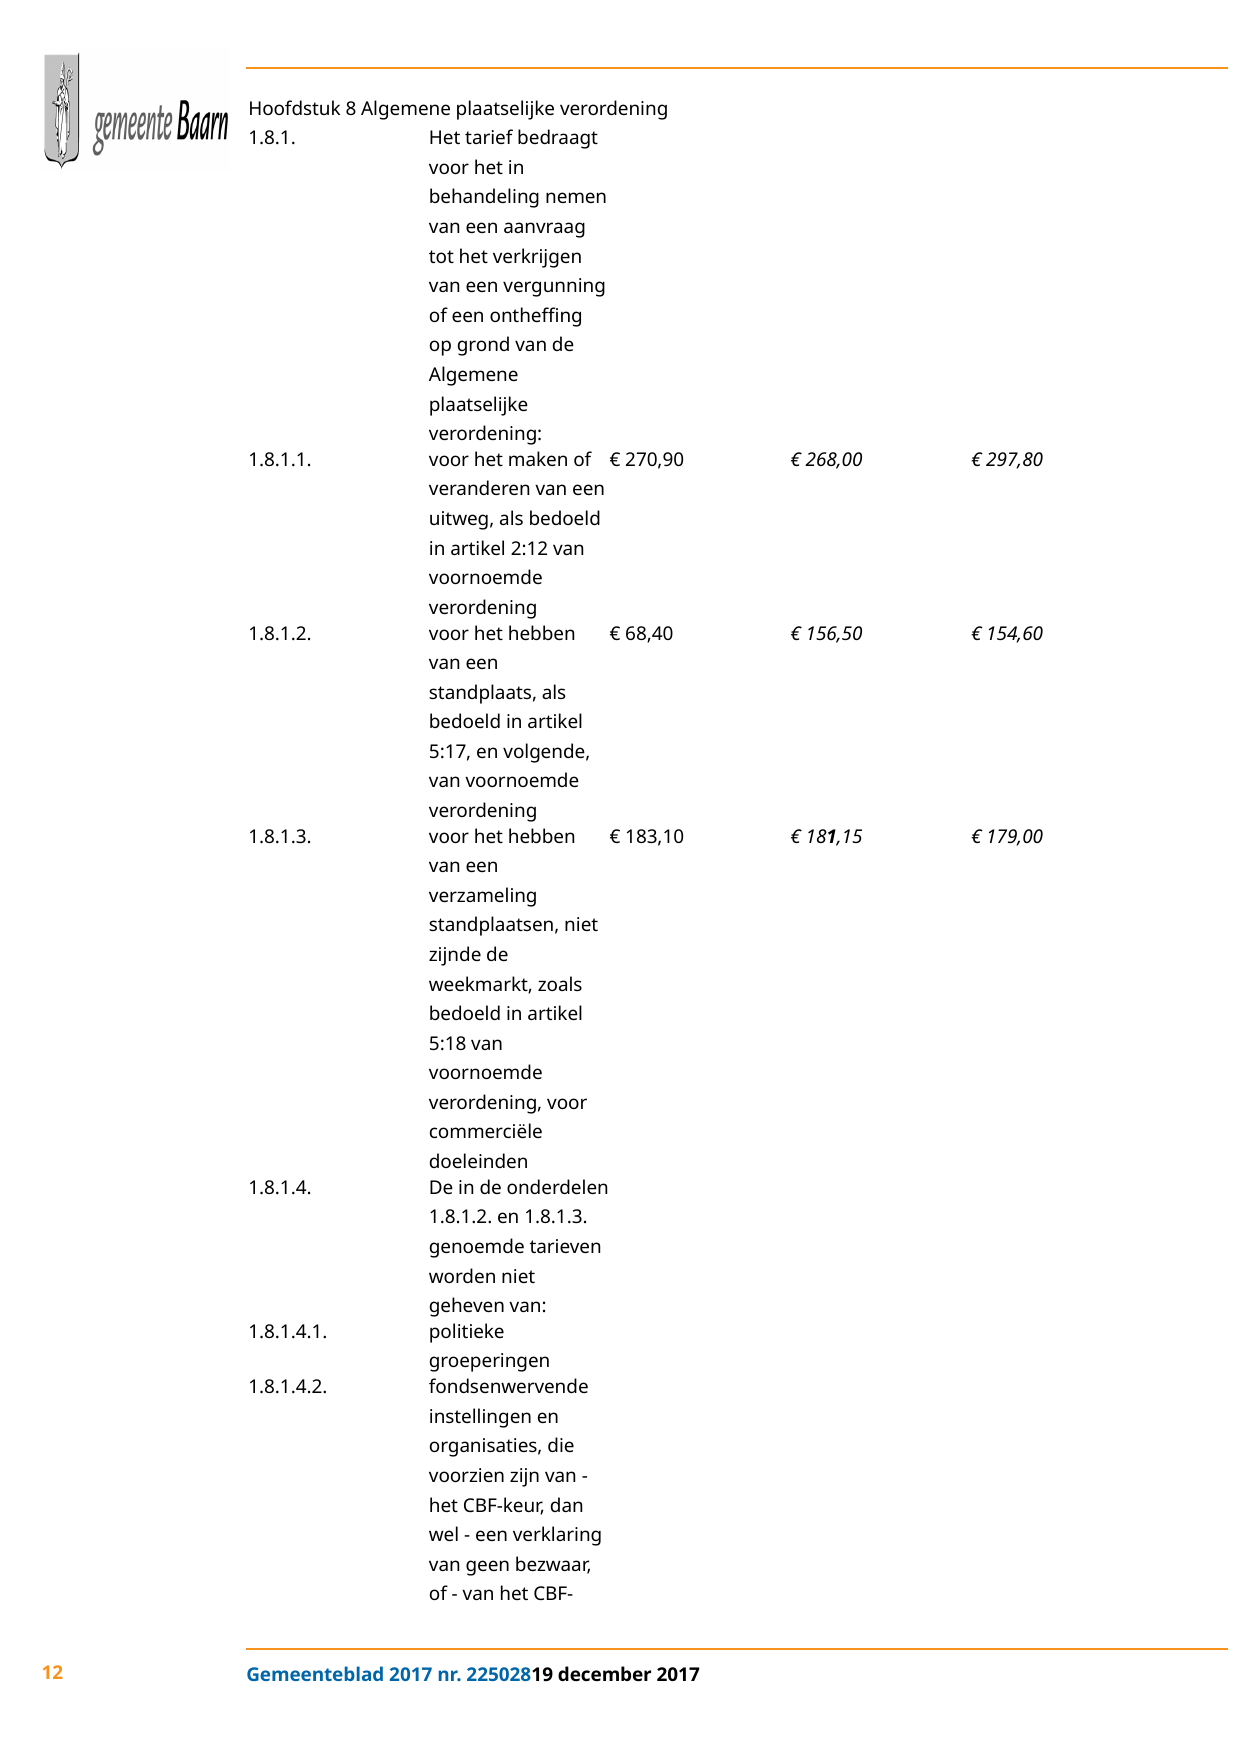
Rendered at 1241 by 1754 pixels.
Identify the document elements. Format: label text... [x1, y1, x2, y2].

table_header 1.8.1. [248, 125, 429, 446]
table_cell 1.8.1.2. [248, 620, 429, 823]
table_cell 1.8.1.3. [248, 823, 429, 1174]
table_cell [790, 1374, 971, 1606]
table_cell [971, 1374, 1152, 1606]
table_cell [609, 1374, 790, 1606]
table_cell voor het hebben van een standplaats, als bedoeld in artikel 5:17, en volgende, van voornoemde verordening [429, 620, 609, 823]
table_cell [790, 1318, 971, 1373]
table_cell voor het hebben van een verzameling standplaatsen, niet zijnde de weekmarkt, zoals bedoeld in artikel 5:18 van voornoemde verordening, voor commerciële doeleinden [429, 823, 609, 1174]
table_cell € 154,60 [971, 620, 1152, 823]
table_cell 1.8.1.1. [248, 446, 429, 620]
table_cell De in de onderdelen 1.8.1.2. en 1.8.1.3. genoemde tarieven worden niet geheven van: [429, 1174, 609, 1318]
table_cell € 181,15 [790, 823, 971, 1174]
table_header Het tarief bedraagt voor het in behandeling nemen van een aanvraag tot het verkrijgen van een vergunning of een ontheffing op grond van de Algemene plaatselijke verordening: [429, 125, 609, 446]
table_cell [971, 1174, 1152, 1318]
table_cell € 268,00 [790, 446, 971, 620]
table_cell 1.8.1.4. [248, 1174, 429, 1318]
table_header [609, 125, 790, 446]
table_cell politieke groeperingen [429, 1318, 609, 1373]
table_cell [609, 1174, 790, 1318]
table_cell voor het maken of veranderen van een uitweg, als bedoeld in artikel 2:12 van voornoemde verordening [429, 446, 609, 620]
table_cell € 68,40 [609, 620, 790, 823]
table_header [790, 125, 971, 446]
picture [41, 47, 231, 172]
table_cell fondsenwervende instellingen en organisaties, die voorzien zijn van - het CBF-keur, dan wel - een verklaring van geen bezwaar, of - van het CBF- [429, 1374, 609, 1606]
table_cell [790, 1174, 971, 1318]
table_cell [609, 1318, 790, 1373]
table_cell [971, 1318, 1152, 1373]
text Hoofdstuk 8 Algemene plaatselijke verordening [248, 95, 1152, 121]
table_cell 1.8.1.4.1. [248, 1318, 429, 1373]
table_cell € 179,00 [971, 823, 1152, 1174]
table_cell 1.8.1.4.2. [248, 1374, 429, 1606]
table_header [971, 125, 1152, 446]
table_cell € 183,10 [609, 823, 790, 1174]
table_cell € 270,90 [609, 446, 790, 620]
table_cell € 156,50 [790, 620, 971, 823]
table_cell € 297,80 [971, 446, 1152, 620]
